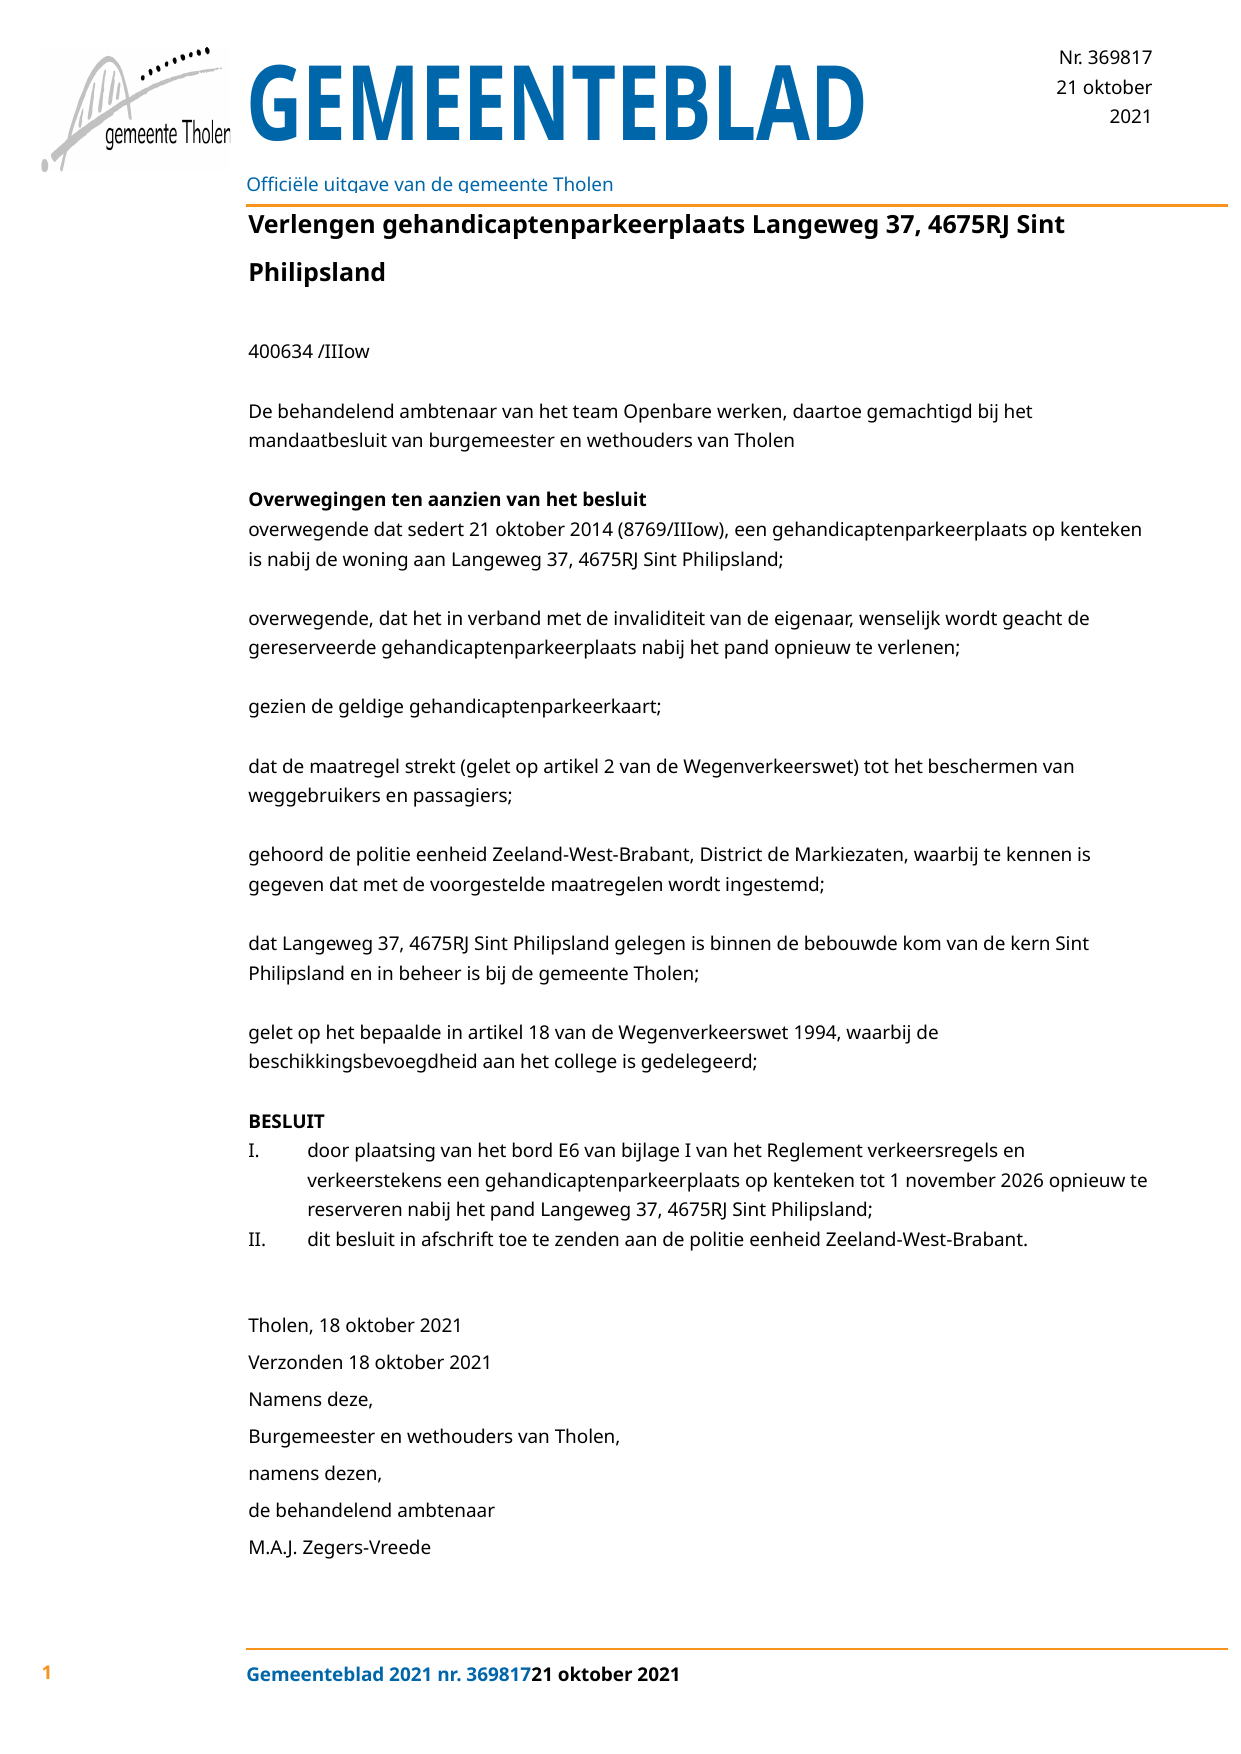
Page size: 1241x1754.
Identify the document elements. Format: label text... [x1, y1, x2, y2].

text Verzonden 18 oktober 2021 [248, 1354, 1152, 1373]
text dat Langeweg 37, 4675RJ Sint Philipsland gelegen is binnen de bebouwde kom van de kern Sint Philipsland en in beheer is bij de gemeente Tholen; [248, 930, 1152, 986]
text Burgemeester en wethouders van Tholen, [248, 1428, 1152, 1447]
text overwegende dat sedert 21 oktober 2014 (8769/IIIow), een gehandicaptenparkeerplaats op kenteken is nabij de woning aan Langeweg 37, 4675RJ Sint Philipsland; [248, 516, 1152, 571]
text namens dezen, [248, 1465, 1152, 1484]
text Overwegingen ten aanzien van het besluit [248, 487, 1152, 512]
text M.A.J. Zegers-Vreede [248, 1539, 1152, 1558]
text gezien de geldige gehandicaptenparkeerkaart; [248, 694, 1152, 719]
text De behandelend ambtenaar van het team Openbare werken, daartoe gemachtigd bij het mandaatbesluit van burgemeester en wethouders van Tholen [248, 398, 1152, 453]
list dit besluit in afschrift toe te zenden aan de politie eenheid Zeeland-West-Brabant. [248, 1226, 1152, 1252]
text Tholen, 18 oktober 2021 [248, 1317, 1152, 1336]
text de behandelend ambtenaar [248, 1502, 1152, 1521]
text 400634 /IIIow [248, 339, 1152, 364]
text dat de maatregel strekt (gelet op artikel 2 van de Wegenverkeerswet) tot het beschermen van weggebruikers en passagiers; [248, 753, 1152, 808]
text BESLUIT [248, 1108, 1152, 1133]
text overwegende, dat het in verband met de invaliditeit van de eigenaar, wenselijk wordt geacht de gereserveerde gehandicaptenparkeerplaats nabij het pand opnieuw te verlenen; [248, 605, 1152, 660]
text Namens deze, [248, 1391, 1152, 1410]
text gehoord de politie eenheid Zeeland-West-Brabant, District de Markiezaten, waarbij te kennen is gegeven dat met de voorgestelde maatregelen wordt ingestemd; [248, 842, 1152, 897]
picture [41, 47, 231, 172]
list door plaatsing van het bord E6 van bijlage I van het Reglement verkeersregels en verkeerstekens een gehandicaptenparkeerplaats op kenteken tot 1 november 2026 opnieuw te reserveren nabij het pand Langeweg 37, 4675RJ Sint Philipsland; [248, 1137, 1152, 1222]
text gelet op het bepaalde in artikel 18 van de Wegenverkeerswet 1994, waarbij de beschikkingsbevoegdheid aan het college is gedelegeerd; [248, 1019, 1152, 1074]
text Verlengen gehandicaptenparkeerplaats Langeweg 37, 4675RJ Sint Philipsland [248, 207, 1152, 288]
